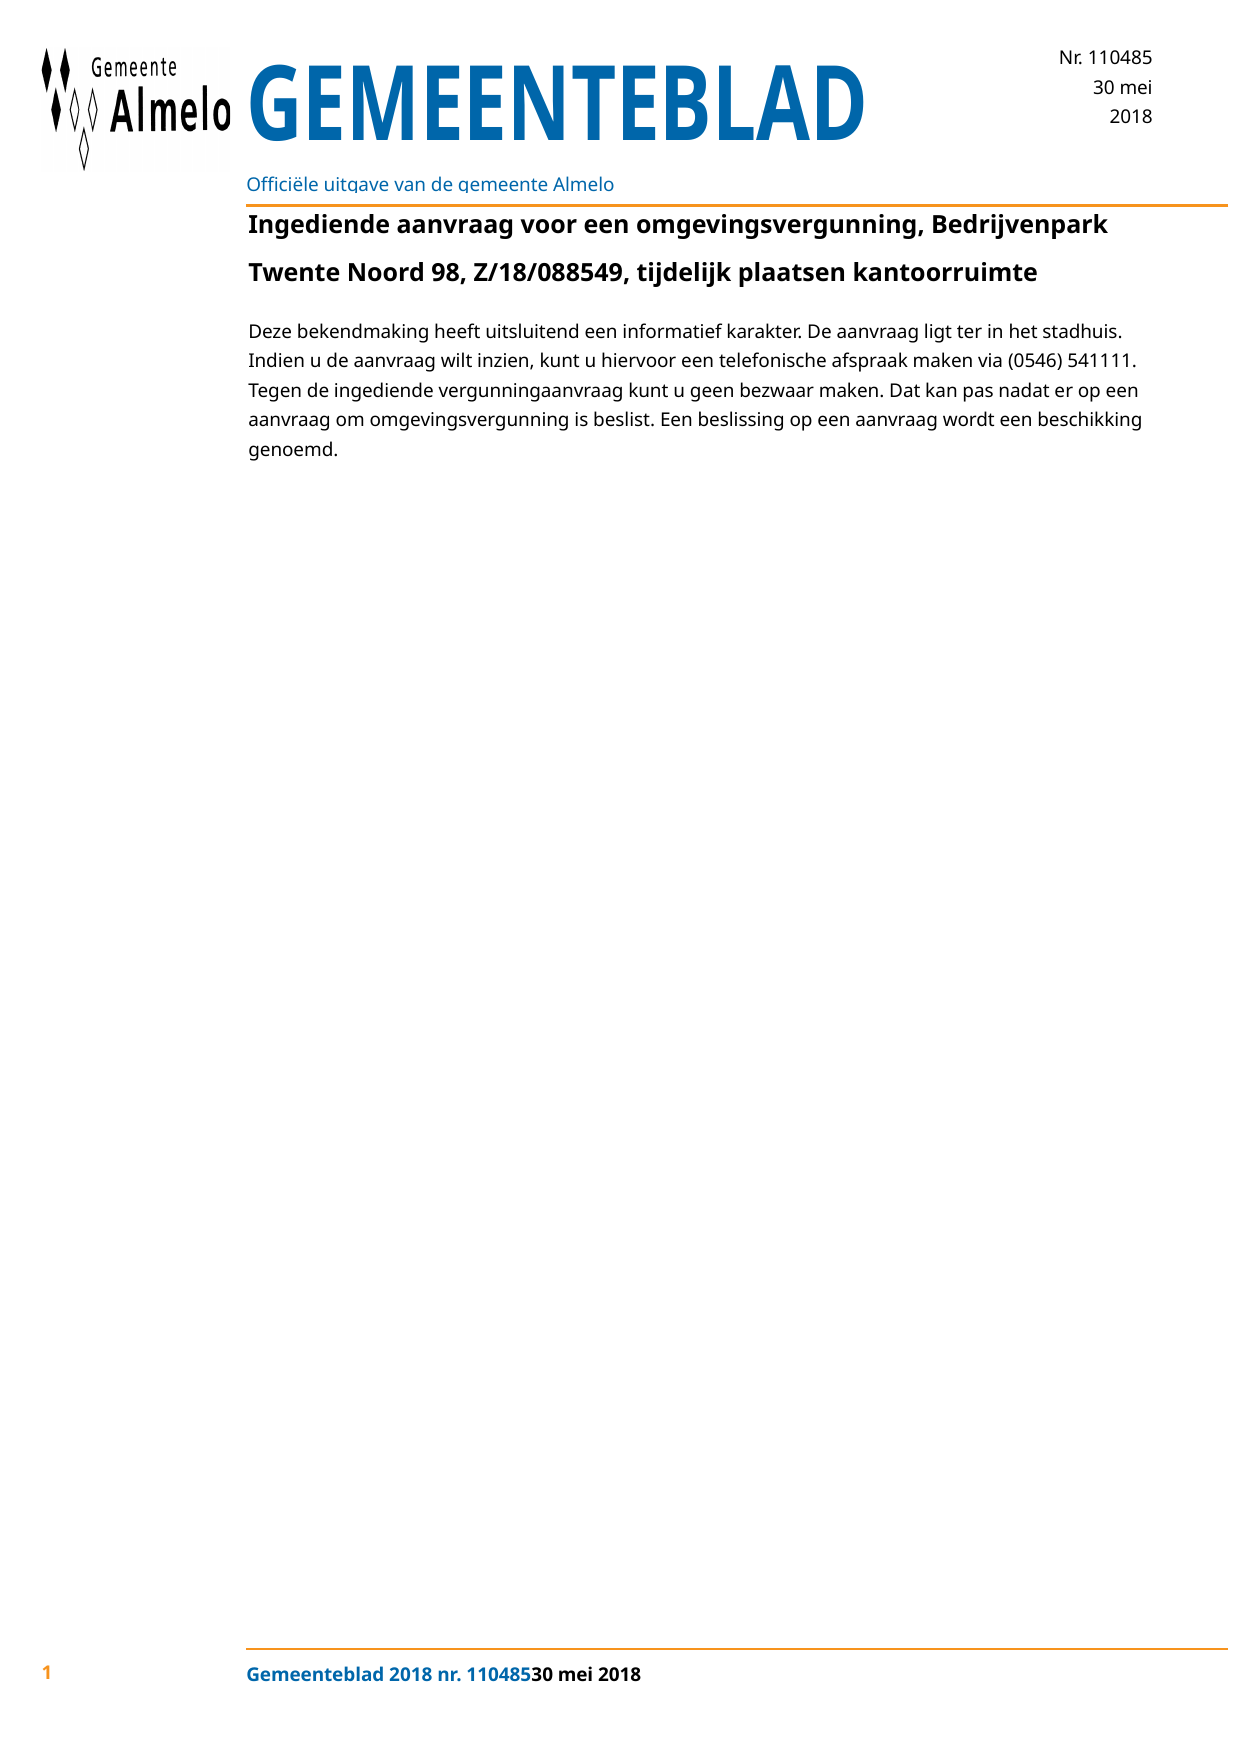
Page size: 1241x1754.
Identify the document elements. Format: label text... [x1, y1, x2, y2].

picture [41, 47, 231, 172]
text Ingediende aanvraag voor een omgevingsvergunning, Bedrijvenpark Twente Noord 98, Z/18/088549, tijdelijk plaatsen kantoorruimte [248, 207, 1152, 288]
text Deze bekendmaking heeft uitsluitend een informatief karakter. De aanvraag ligt ter in het stadhuis. Indien u de aanvraag wilt inzien, kunt u hiervoor een telefonische afspraak maken via (0546) 541111. Tegen de ingediende vergunningaanvraag kunt u geen bezwaar maken. Dat kan pas nadat er op een aanvraag om omgevingsvergunning is beslist. Een beslissing op een aanvraag wordt een beschikking genoemd. [248, 318, 1152, 462]
